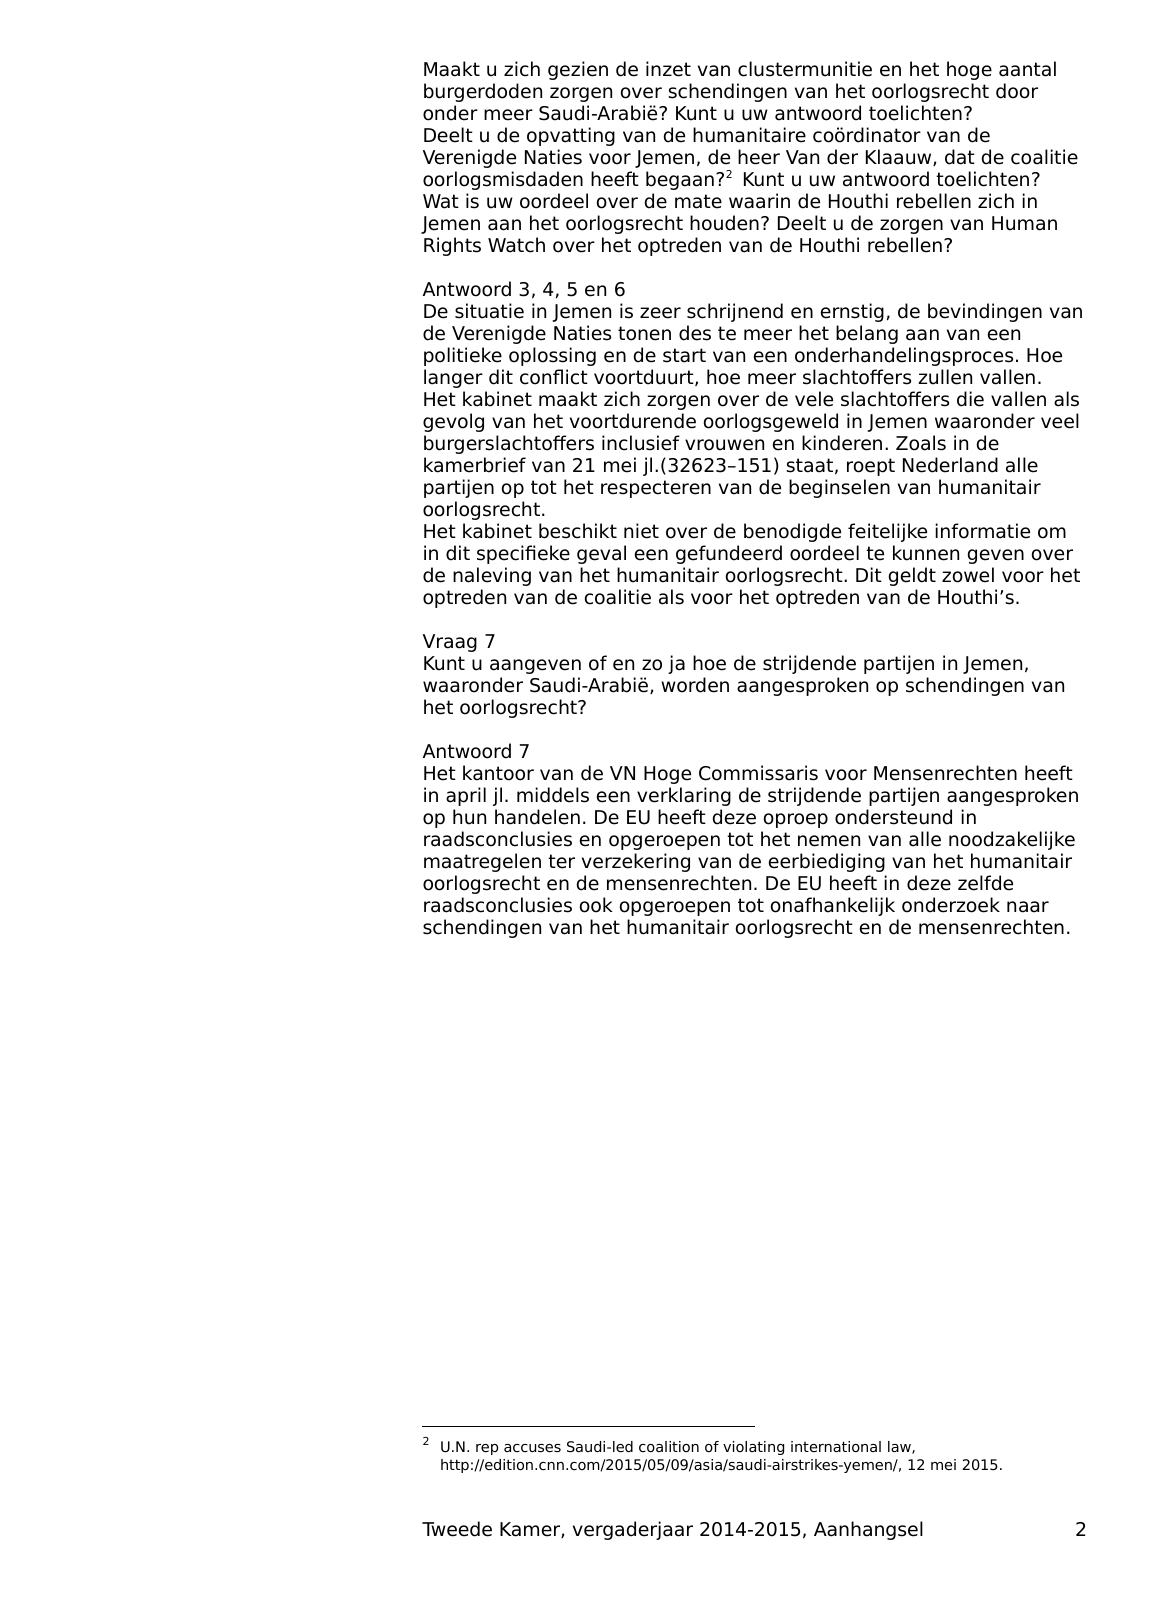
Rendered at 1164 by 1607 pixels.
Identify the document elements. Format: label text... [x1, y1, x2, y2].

text Vraag 7 [422, 631, 1087, 653]
text Maakt u zich gezien de inzet van clustermunitie en het hoge aantal burgerdoden zorgen over schendingen van het oorlogsrecht door onder meer Saudi-Arabië? Kunt u uw antwoord toelichten? [422, 59, 1087, 125]
text De situatie in Jemen is zeer schrijnend en ernstig, de bevindingen van de Verenigde Naties tonen des te meer het belang aan van een politieke oplossing en de start van een onderhandelingsproces. Hoe langer dit conflict voortduurt, hoe meer slachtoffers zullen vallen. [422, 301, 1087, 389]
text Het kabinet maakt zich zorgen over de vele slachtoffers die vallen als gevolg van het voortdurende oorlogsgeweld in Jemen waaronder veel burgerslachtoffers inclusief vrouwen en kinderen. Zoals in de kamerbrief van 21 mei jl.(32623–151) staat, roept Nederland alle partijen op tot het respecteren van de beginselen van humanitair oorlogsrecht. [422, 389, 1087, 521]
text U.N. rep accuses Saudi-led coalition of violating international law, http://edition.cnn.com/2015/05/09/asia/saudi-airstrikes-yemen/, 12 mei 2015. [422, 1435, 1087, 1474]
text Kunt u aangeven of en zo ja hoe de strijdende partijen in Jemen, waaronder Saudi-Arabië, worden aangesproken op schendingen van het oorlogsrecht? [422, 653, 1087, 719]
text Antwoord 7 [422, 741, 1087, 763]
text Het kantoor van de VN Hoge Commissaris voor Mensenrechten heeft in april jl. middels een verklaring de strijdende partijen aangesproken op hun handelen. De EU heeft deze oproep ondersteund in raadsconclusies en opgeroepen tot het nemen van alle noodzakelijke maatregelen ter verzekering van de eerbiediging van het humanitair oorlogsrecht en de mensenrechten. De EU heeft in deze zelfde raadsconclusies ook opgeroepen tot onafhankelijk onderzoek naar schendingen van het humanitair oorlogsrecht en de mensenrechten. [422, 763, 1087, 939]
text Antwoord 3, 4, 5 en 6 [422, 279, 1087, 301]
text Wat is uw oordeel over de mate waarin de Houthi rebellen zich in Jemen aan het oorlogsrecht houden? Deelt u de zorgen van Human Rights Watch over het optreden van de Houthi rebellen? [422, 191, 1087, 257]
text Het kabinet beschikt niet over de benodigde feitelijke informatie om in dit specifieke geval een gefundeerd oordeel te kunnen geven over de naleving van het humanitair oorlogsrecht. Dit geldt zowel voor het optreden van de coalitie als voor het optreden van de Houthi’s. [422, 521, 1087, 609]
text Deelt u de opvatting van de humanitaire coördinator van de Verenigde Naties voor Jemen, de heer Van der Klaauw, dat de coalitie oorlogsmisdaden heeft begaan? Kunt u uw antwoord toelichten? [422, 125, 1087, 191]
